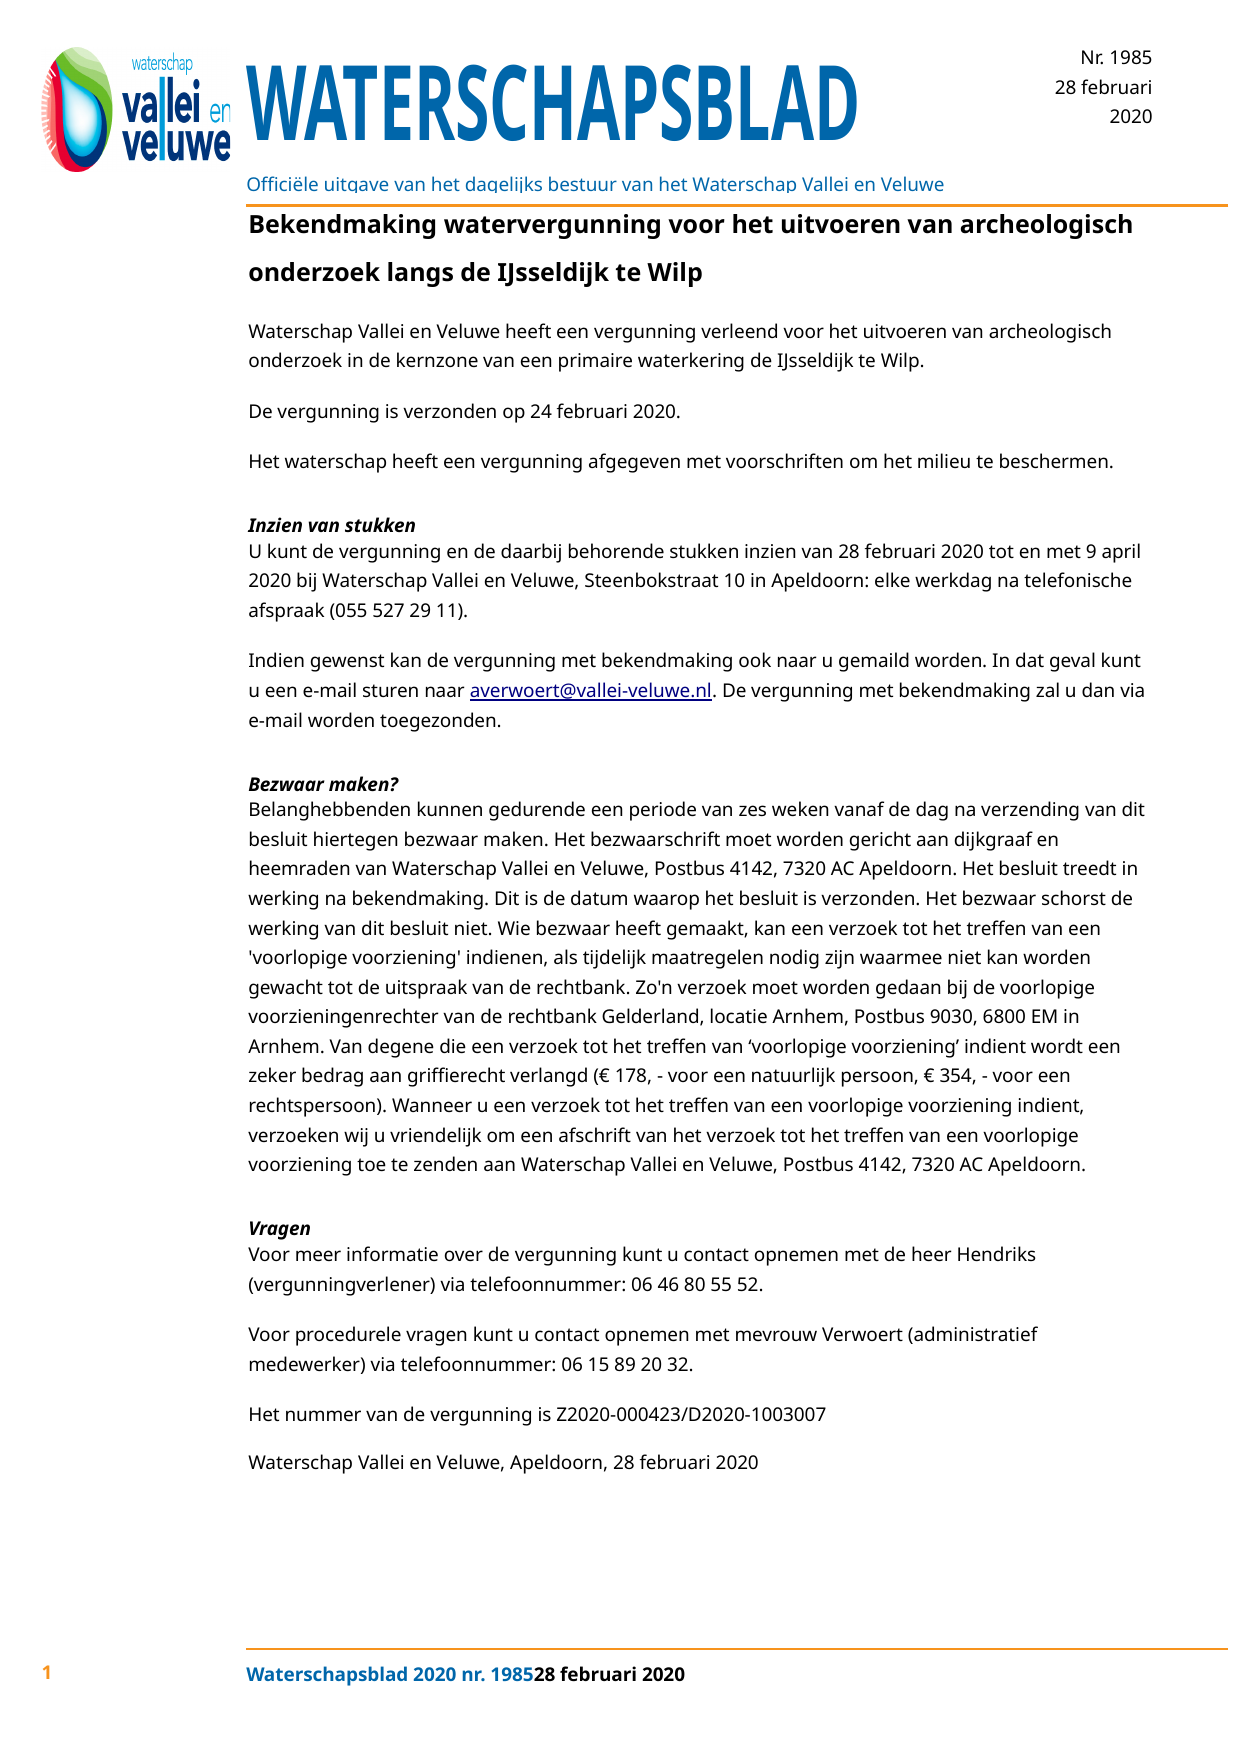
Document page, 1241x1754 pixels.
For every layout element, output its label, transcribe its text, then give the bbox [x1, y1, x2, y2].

text Het nummer van de vergunning is Z2020-000423/D2020-1003007 [248, 1401, 1152, 1427]
text Waterschap Vallei en Veluwe heeft een vergunning verleend voor het uitvoeren van archeologisch onderzoek in de kernzone van een primaire waterkering de IJsseldijk te Wilp. [248, 318, 1152, 373]
picture [41, 47, 231, 172]
text Voor procedurele vragen kunt u contact opnemen met mevrouw Verwoert (administratief medewerker) via telefoonnummer: 06 15 89 20 32. [248, 1321, 1152, 1376]
text Inzien van stukken [248, 512, 1152, 538]
text Voor meer informatie over de vergunning kunt u contact opnemen met de heer Hendriks (vergunningverlener) via telefoonnummer: 06 46 80 55 52. [248, 1241, 1152, 1296]
text Vragen [248, 1215, 1152, 1241]
text Het waterschap heeft een vergunning afgegeven met voorschriften om het milieu te beschermen. [248, 448, 1152, 474]
text Belanghebbenden kunnen gedurende een periode van zes weken vanaf de dag na verzending van dit besluit hiertegen bezwaar maken. Het bezwaarschrift moet worden gericht aan dijkgraaf en heemraden van Waterschap Vallei en Veluwe, Postbus 4142, 7320 AC Apeldoorn. Het besluit treedt in werking na bekendmaking. Dit is de datum waarop het besluit is verzonden. Het bezwaar schorst de werking van dit besluit niet. Wie bezwaar heeft gemaakt, kan een verzoek tot het treffen van een 'voorlopige voorziening' indienen, als tijdelijk maatregelen nodig zijn waarmee niet kan worden gewacht tot de uitspraak van de rechtbank. Zo'n verzoek moet worden gedaan bij de voorlopige voorzieningenrechter van de rechtbank Gelderland, locatie Arnhem, Postbus 9030, 6800 EM in Arnhem. Van degene die een verzoek tot het treffen van ‘voorlopige voorziening’ indient wordt een zeker bedrag aan griffierecht verlangd (€ 178, - voor een natuurlijk persoon, € 354, - voor een rechtspersoon). Wanneer u een verzoek tot het treffen van een voorlopige voorziening indient, verzoeken wij u vriendelijk om een afschrift van het verzoek tot het treffen van een voorlopige voorziening toe te zenden aan Waterschap Vallei en Veluwe, Postbus 4142, 7320 AC Apeldoorn. [248, 796, 1152, 1177]
text Bekendmaking watervergunning voor het uitvoeren van archeologisch onderzoek langs de IJsseldijk te Wilp [248, 207, 1152, 288]
text Indien gewenst kan de vergunning met bekendmaking ook naar u gemaild worden. In dat geval kunt u een e-mail sturen naar averwoert@vallei-veluwe.nl. De vergunning met bekendmaking zal u dan via e-mail worden toegezonden. [248, 648, 1152, 732]
text U kunt de vergunning en de daarbij behorende stukken inzien van 28 februari 2020 tot en met 9 april 2020 bij Waterschap Vallei en Veluwe, Steenbokstraat 10 in Apeldoorn: elke werkdag na telefonische afspraak (055 527 29 11). [248, 538, 1152, 623]
text De vergunning is verzonden op 24 februari 2020. [248, 398, 1152, 424]
text Bezwaar maken? [248, 771, 1152, 796]
text Waterschap Vallei en Veluwe, Apeldoorn, 28 februari 2020 [248, 1449, 1152, 1475]
